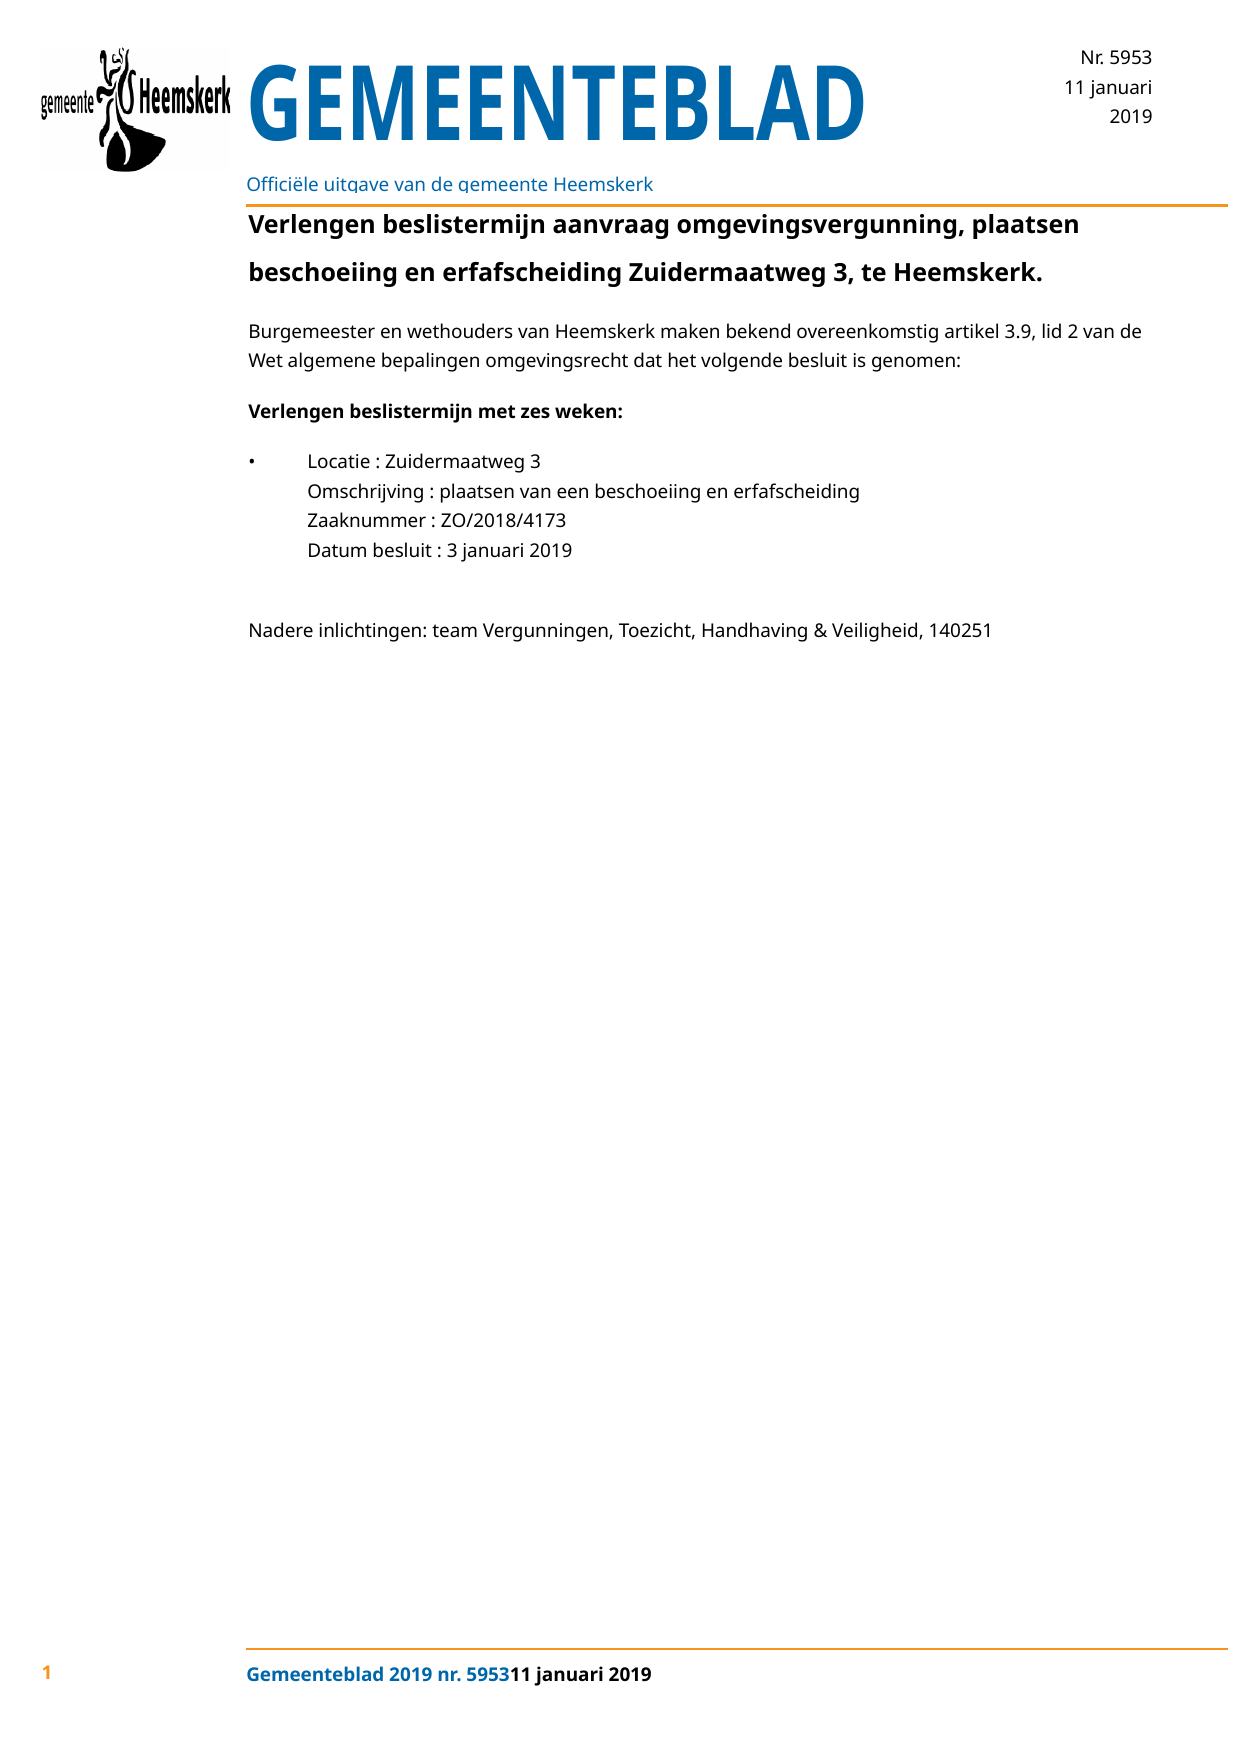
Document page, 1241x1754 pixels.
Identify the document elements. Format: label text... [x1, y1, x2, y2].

text Verlengen beslistermijn aanvraag omgevingsvergunning, plaatsen beschoeiing en erfafscheiding Zuidermaatweg 3, te Heemskerk. [248, 207, 1152, 288]
list Datum besluit : 3 januari 2019 [248, 537, 1152, 563]
list Omschrijving : plaatsen van een beschoeiing en erfafscheiding [248, 478, 1152, 504]
text Verlengen beslistermijn met zes weken: [248, 398, 1152, 424]
picture [41, 47, 231, 172]
list Locatie : Zuidermaatweg 3 [248, 448, 1152, 474]
text Nadere inlichtingen: team Vergunningen, Toezicht, Handhaving & Veiligheid, 140251 [248, 617, 1152, 643]
text Burgemeester en wethouders van Heemskerk maken bekend overeenkomstig artikel 3.9, lid 2 van de Wet algemene bepalingen omgevingsrecht dat het volgende besluit is genomen: [248, 318, 1152, 373]
list Zaaknummer : ZO/2018/4173 [248, 507, 1152, 533]
